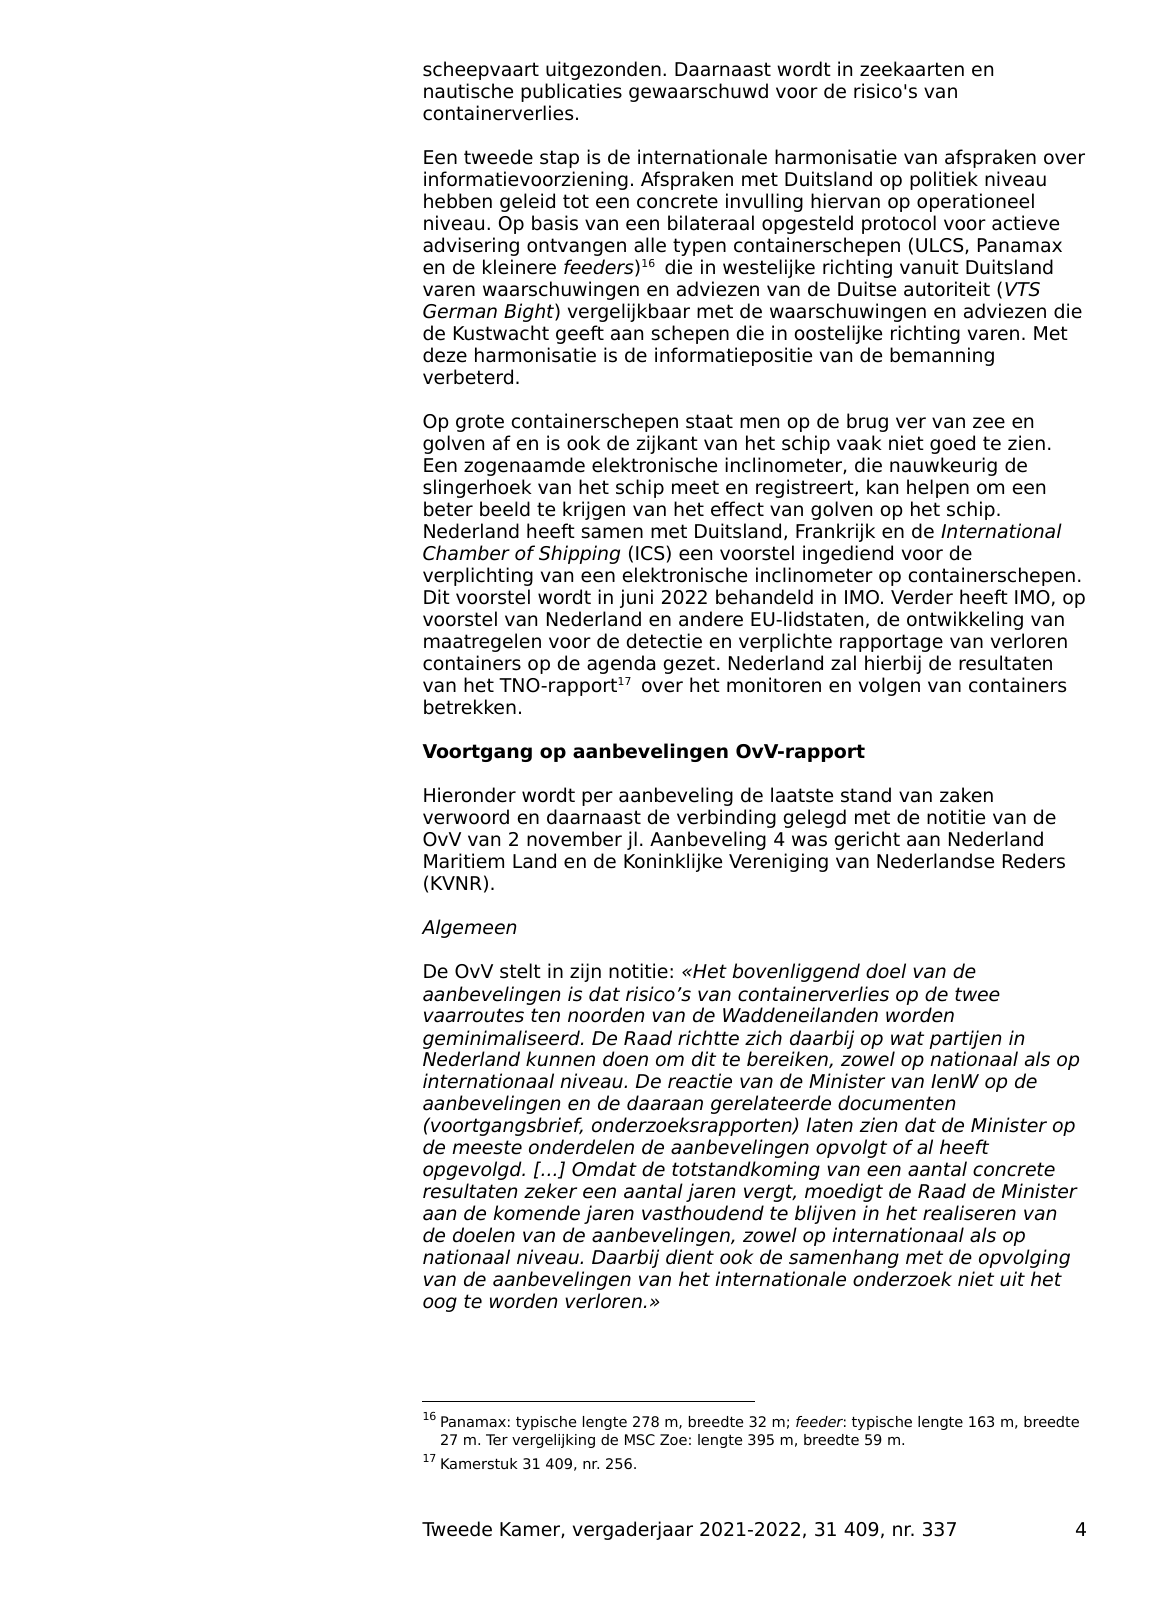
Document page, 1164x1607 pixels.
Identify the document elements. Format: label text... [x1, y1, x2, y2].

text De OvV stelt in zijn notitie: «Het bovenliggend doel van de aanbevelingen is dat risico’s van containerverlies op de twee vaarroutes ten noorden van de Waddeneilanden worden geminimaliseerd. De Raad richtte zich daarbij op wat partijen in Nederland kunnen doen om dit te bereiken, zowel op nationaal als op internationaal niveau. De reactie van de Minister van IenW op de aanbevelingen en de daaraan gerelateerde documenten (voortgangsbrief, onderzoeksrapporten) laten zien dat de Minister op de meeste onderdelen de aanbevelingen opvolgt of al heeft opgevolgd. [...] Omdat de totstandkoming van een aantal concrete resultaten zeker een aantal jaren vergt, moedigt de Raad de Minister aan de komende jaren vasthoudend te blijven in het realiseren van de doelen van de aanbevelingen, zowel op internationaal als op nationaal niveau. Daarbij dient ook de samenhang met de opvolging van de aanbevelingen van het internationale onderzoek niet uit het oog te worden verloren.» [422, 961, 1087, 1313]
text scheepvaart uitgezonden. Daarnaast wordt in zeekaarten en nautische publicaties gewaarschuwd voor de risico's van containerverlies. [422, 59, 1087, 125]
text Op grote containerschepen staat men op de brug ver van zee en golven af en is ook de zijkant van het schip vaak niet goed te zien. Een zogenaamde elektronische inclinometer, die nauwkeurig de slingerhoek van het schip meet en registreert, kan helpen om een beter beeld te krijgen van het effect van golven op het schip. Nederland heeft samen met Duitsland, Frankrijk en de International Chamber of Shipping (ICS) een voorstel ingediend voor de verplichting van een elektronische inclinometer op containerschepen. Dit voorstel wordt in juni 2022 behandeld in IMO. Verder heeft IMO, op voorstel van Nederland en andere EU-lidstaten, de ontwikkeling van maatregelen voor de detectie en verplichte rapportage van verloren containers op de agenda gezet. Nederland zal hierbij de resultaten van het TNO-rapport over het monitoren en volgen van containers betrekken. [422, 411, 1087, 719]
subtitle Voortgang op aanbevelingen OvV-rapport [422, 741, 1087, 763]
text Een tweede stap is de internationale harmonisatie van afspraken over informatievoorziening. Afspraken met Duitsland op politiek niveau hebben geleid tot een concrete invulling hiervan op operationeel niveau. Op basis van een bilateraal opgesteld protocol voor actieve advisering ontvangen alle typen containerschepen (ULCS, Panamax en de kleinere feeders) die in westelijke richting vanuit Duitsland varen waarschuwingen en adviezen van de Duitse autoriteit (VTS German Bight) vergelijkbaar met de waarschuwingen en adviezen die de Kustwacht geeft aan schepen die in oostelijke richting varen. Met deze harmonisatie is de informatiepositie van de bemanning verbeterd. [422, 147, 1087, 389]
text Kamerstuk 31 409, nr. 256. [422, 1452, 1087, 1474]
text Hieronder wordt per aanbeveling de laatste stand van zaken verwoord en daarnaast de verbinding gelegd met de notitie van de OvV van 2 november jl. Aanbeveling 4 was gericht aan Nederland Maritiem Land en de Koninklijke Vereniging van Nederlandse Reders (KVNR). [422, 785, 1087, 895]
subtitle Algemeen [422, 917, 1087, 939]
text Panamax: typische lengte 278 m, breedte 32 m; feeder: typische lengte 163 m, breedte 27 m. Ter vergelijking de MSC Zoe: lengte 395 m, breedte 59 m. [422, 1410, 1087, 1449]
